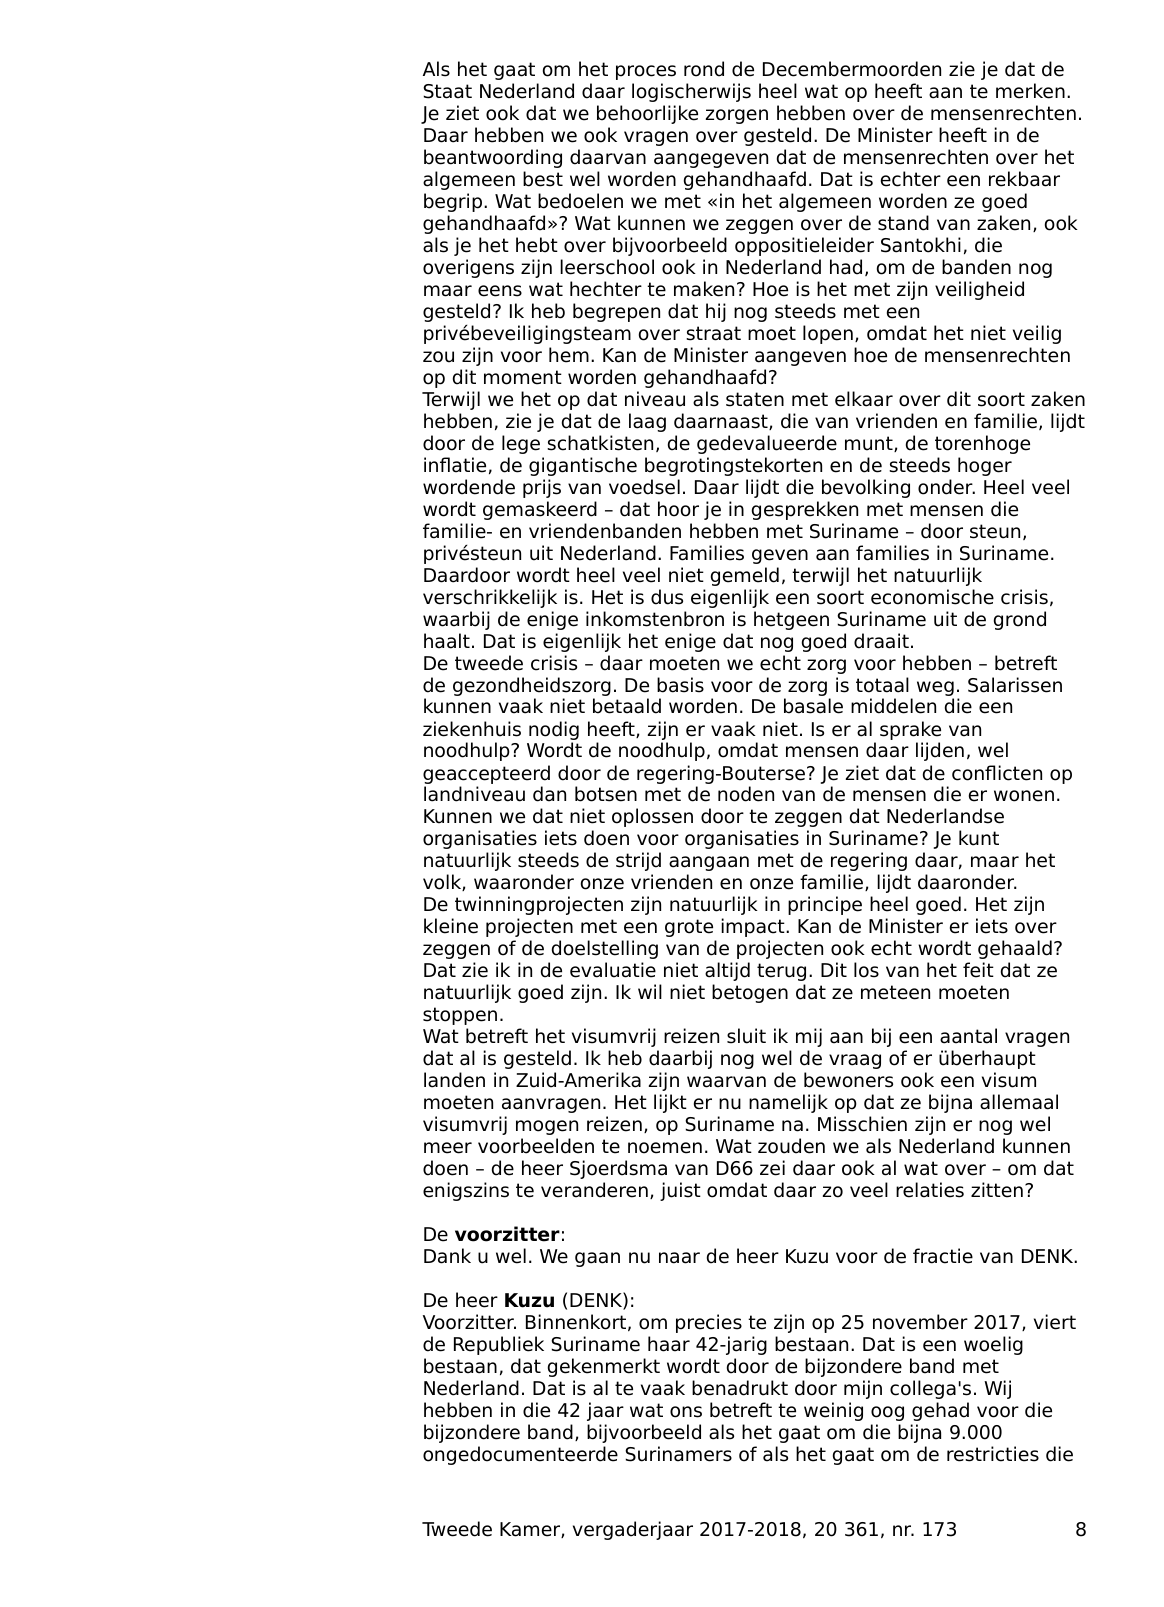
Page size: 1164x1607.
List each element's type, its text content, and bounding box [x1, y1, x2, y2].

text De twinningprojecten zijn natuurlijk in principe heel goed. Het zijn kleine projecten met een grote impact. Kan de Minister er iets over zeggen of de doelstelling van de projecten ook echt wordt gehaald? Dat zie ik in de evaluatie niet altijd terug. Dit los van het feit dat ze natuurlijk goed zijn. Ik wil niet betogen dat ze meteen moeten stoppen. [422, 894, 1087, 1026]
text De voorzitter: [422, 1224, 1087, 1246]
text Dank u wel. We gaan nu naar de heer Kuzu voor de fractie van DENK. [422, 1246, 1087, 1268]
text Als het gaat om het proces rond de Decembermoorden zie je dat de Staat Nederland daar logischerwijs heel wat op heeft aan te merken. Je ziet ook dat we behoorlijke zorgen hebben over de mensenrechten. Daar hebben we ook vragen over gesteld. De Minister heeft in de beantwoording daarvan aangegeven dat de mensenrechten over het algemeen best wel worden gehandhaafd. Dat is echter een rekbaar begrip. Wat bedoelen we met «in het algemeen worden ze goed gehandhaafd»? Wat kunnen we zeggen over de stand van zaken, ook als je het hebt over bijvoorbeeld oppositieleider Santokhi, die overigens zijn leerschool ook in Nederland had, om de banden nog maar eens wat hechter te maken? Hoe is het met zijn veiligheid gesteld? Ik heb begrepen dat hij nog steeds met een privébeveiligingsteam over straat moet lopen, omdat het niet veilig zou zijn voor hem. Kan de Minister aangeven hoe de mensenrechten op dit moment worden gehandhaafd? [422, 59, 1087, 389]
text Voorzitter. Binnenkort, om precies te zijn op 25 november 2017, viert de Republiek Suriname haar 42-jarig bestaan. Dat is een woelig bestaan, dat gekenmerkt wordt door de bijzondere band met Nederland. Dat is al te vaak benadrukt door mijn collega's. Wij hebben in die 42 jaar wat ons betreft te weinig oog gehad voor die bijzondere band, bijvoorbeeld als het gaat om die bijna 9.000 ongedocumenteerde Surinamers of als het gaat om de restricties die [422, 1312, 1087, 1466]
text De heer Kuzu (DENK): [422, 1290, 1087, 1312]
text De tweede crisis – daar moeten we echt zorg voor hebben – betreft de gezondheidszorg. De basis voor de zorg is totaal weg. Salarissen kunnen vaak niet betaald worden. De basale middelen die een ziekenhuis nodig heeft, zijn er vaak niet. Is er al sprake van noodhulp? Wordt de noodhulp, omdat mensen daar lijden, wel geaccepteerd door de regering-Bouterse? Je ziet dat de conflicten op landniveau dan botsen met de noden van de mensen die er wonen. Kunnen we dat niet oplossen door te zeggen dat Nederlandse organisaties iets doen voor organisaties in Suriname? Je kunt natuurlijk steeds de strijd aangaan met de regering daar, maar het volk, waaronder onze vrienden en onze familie, lijdt daaronder. [422, 652, 1087, 894]
text Wat betreft het visumvrij reizen sluit ik mij aan bij een aantal vragen dat al is gesteld. Ik heb daarbij nog wel de vraag of er überhaupt landen in Zuid-Amerika zijn waarvan de bewoners ook een visum moeten aanvragen. Het lijkt er nu namelijk op dat ze bijna allemaal visumvrij mogen reizen, op Suriname na. Misschien zijn er nog wel meer voorbeelden te noemen. Wat zouden we als Nederland kunnen doen – de heer Sjoerdsma van D66 zei daar ook al wat over – om dat enigszins te veranderen, juist omdat daar zo veel relaties zitten? [422, 1026, 1087, 1202]
text Terwijl we het op dat niveau als staten met elkaar over dit soort zaken hebben, zie je dat de laag daarnaast, die van vrienden en familie, lijdt door de lege schatkisten, de gedevalueerde munt, de torenhoge inflatie, de gigantische begrotingstekorten en de steeds hoger wordende prijs van voedsel. Daar lijdt die bevolking onder. Heel veel wordt gemaskeerd – dat hoor je in gesprekken met mensen die familie- en vriendenbanden hebben met Suriname – door steun, privésteun uit Nederland. Families geven aan families in Suriname. Daardoor wordt heel veel niet gemeld, terwijl het natuurlijk verschrikkelijk is. Het is dus eigenlijk een soort economische crisis, waarbij de enige inkomstenbron is hetgeen Suriname uit de grond haalt. Dat is eigenlijk het enige dat nog goed draait. [422, 389, 1087, 652]
